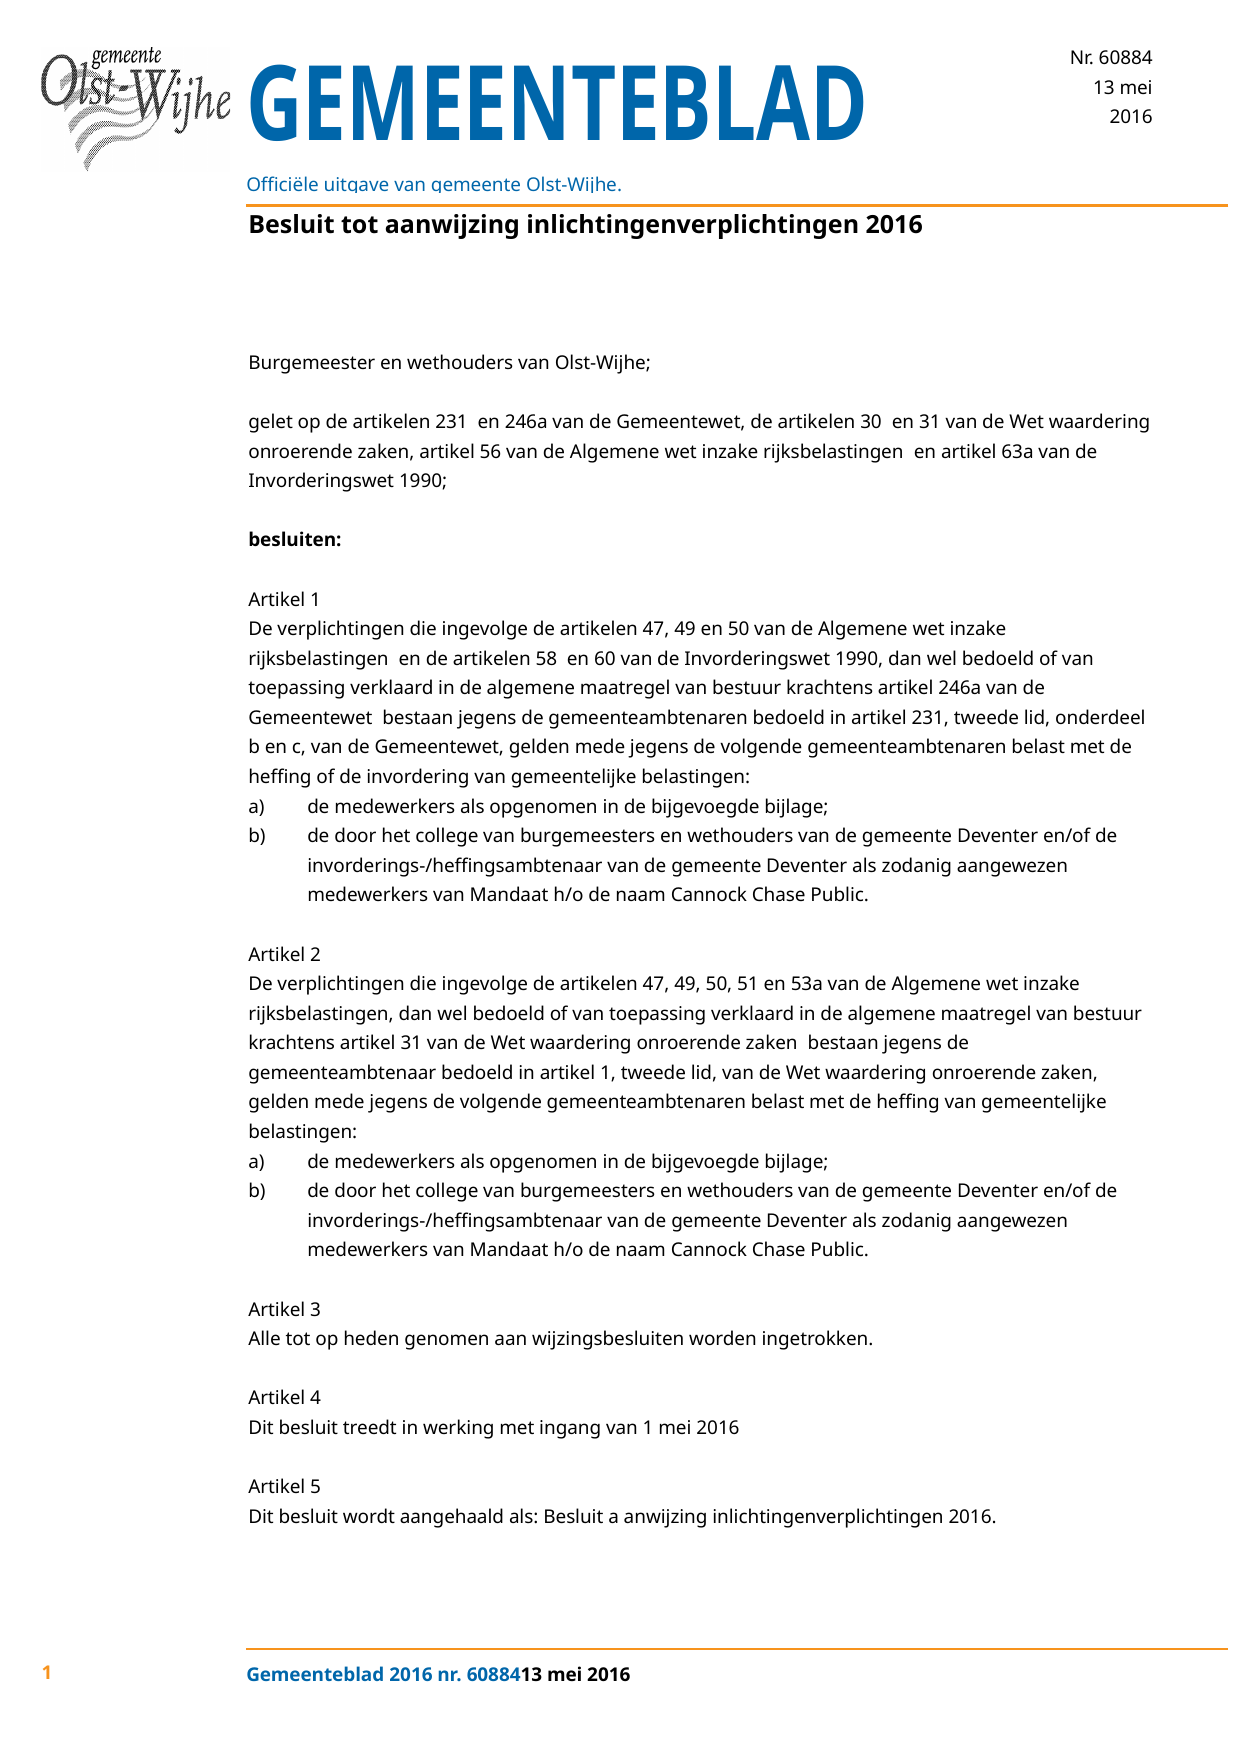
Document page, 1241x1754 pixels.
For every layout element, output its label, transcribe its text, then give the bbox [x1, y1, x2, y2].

text Artikel 3 [248, 1296, 1152, 1322]
text De verplichtingen die ingevolge de artikelen 47, 49 en 50 van de Algemene wet inzake rijksbelastingen en de artikelen 58 en 60 van de Invorderingswet 1990, dan wel bedoeld of van toepassing verklaard in de algemene maatregel van bestuur krachtens artikel 246a van de Gemeentewet bestaan jegens de gemeenteambtenaren bedoeld in artikel 231, tweede lid, onderdeel b en c, van de Gemeentewet, gelden mede jegens de volgende gemeenteambtenaren belast met de heffing of de invordering van gemeentelijke belastingen: [248, 615, 1152, 789]
text Dit besluit treedt in werking met ingang van 1 mei 2016 [248, 1414, 1152, 1440]
text Artikel 1 [248, 586, 1152, 612]
text besluiten: [248, 527, 1152, 552]
text Artikel 4 [248, 1384, 1152, 1410]
text Artikel 2 [248, 941, 1152, 967]
text De verplichtingen die ingevolge de artikelen 47, 49, 50, 51 en 53a van de Algemene wet inzake rijksbelastingen, dan wel bedoeld of van toepassing verklaard in de algemene maatregel van bestuur krachtens artikel 31 van de Wet waardering onroerende zaken bestaan jegens de gemeenteambtenaar bedoeld in artikel 1, tweede lid, van de Wet waardering onroerende zaken, gelden mede jegens de volgende gemeenteambtenaren belast met de heffing van gemeentelijke belastingen: [248, 970, 1152, 1144]
list de door het college van burgemeesters en wethouders van de gemeente Deventer en/of de invorderings-/heffingsambtenaar van de gemeente Deventer als zodanig aangewezen medewerkers van Mandaat h/o de naam Cannock Chase Public. [248, 1177, 1152, 1262]
text Besluit tot aanwijzing inlichtingenverplichtingen 2016 [248, 207, 1152, 241]
text Artikel 5 [248, 1473, 1152, 1499]
text Dit besluit wordt aangehaald als: Besluit a anwijzing inlichtingenverplichtingen 2016. [248, 1503, 1152, 1529]
list de door het college van burgemeesters en wethouders van de gemeente Deventer en/of de invorderings-/heffingsambtenaar van de gemeente Deventer als zodanig aangewezen medewerkers van Mandaat h/o de naam Cannock Chase Public. [248, 822, 1152, 907]
list de medewerkers als opgenomen in de bijgevoegde bijlage; [248, 1148, 1152, 1174]
text Alle tot op heden genomen aan wijzingsbesluiten worden ingetrokken. [248, 1325, 1152, 1351]
text gelet op de artikelen 231 en 246a van de Gemeentewet, de artikelen 30 en 31 van de Wet waardering onroerende zaken, artikel 56 van de Algemene wet inzake rijksbelastingen en artikel 63a van de Invorderingswet 1990; [248, 408, 1152, 493]
list de medewerkers als opgenomen in de bijgevoegde bijlage; [248, 793, 1152, 819]
text Burgemeester en wethouders van Olst-Wijhe; [248, 349, 1152, 375]
picture [41, 47, 231, 172]
